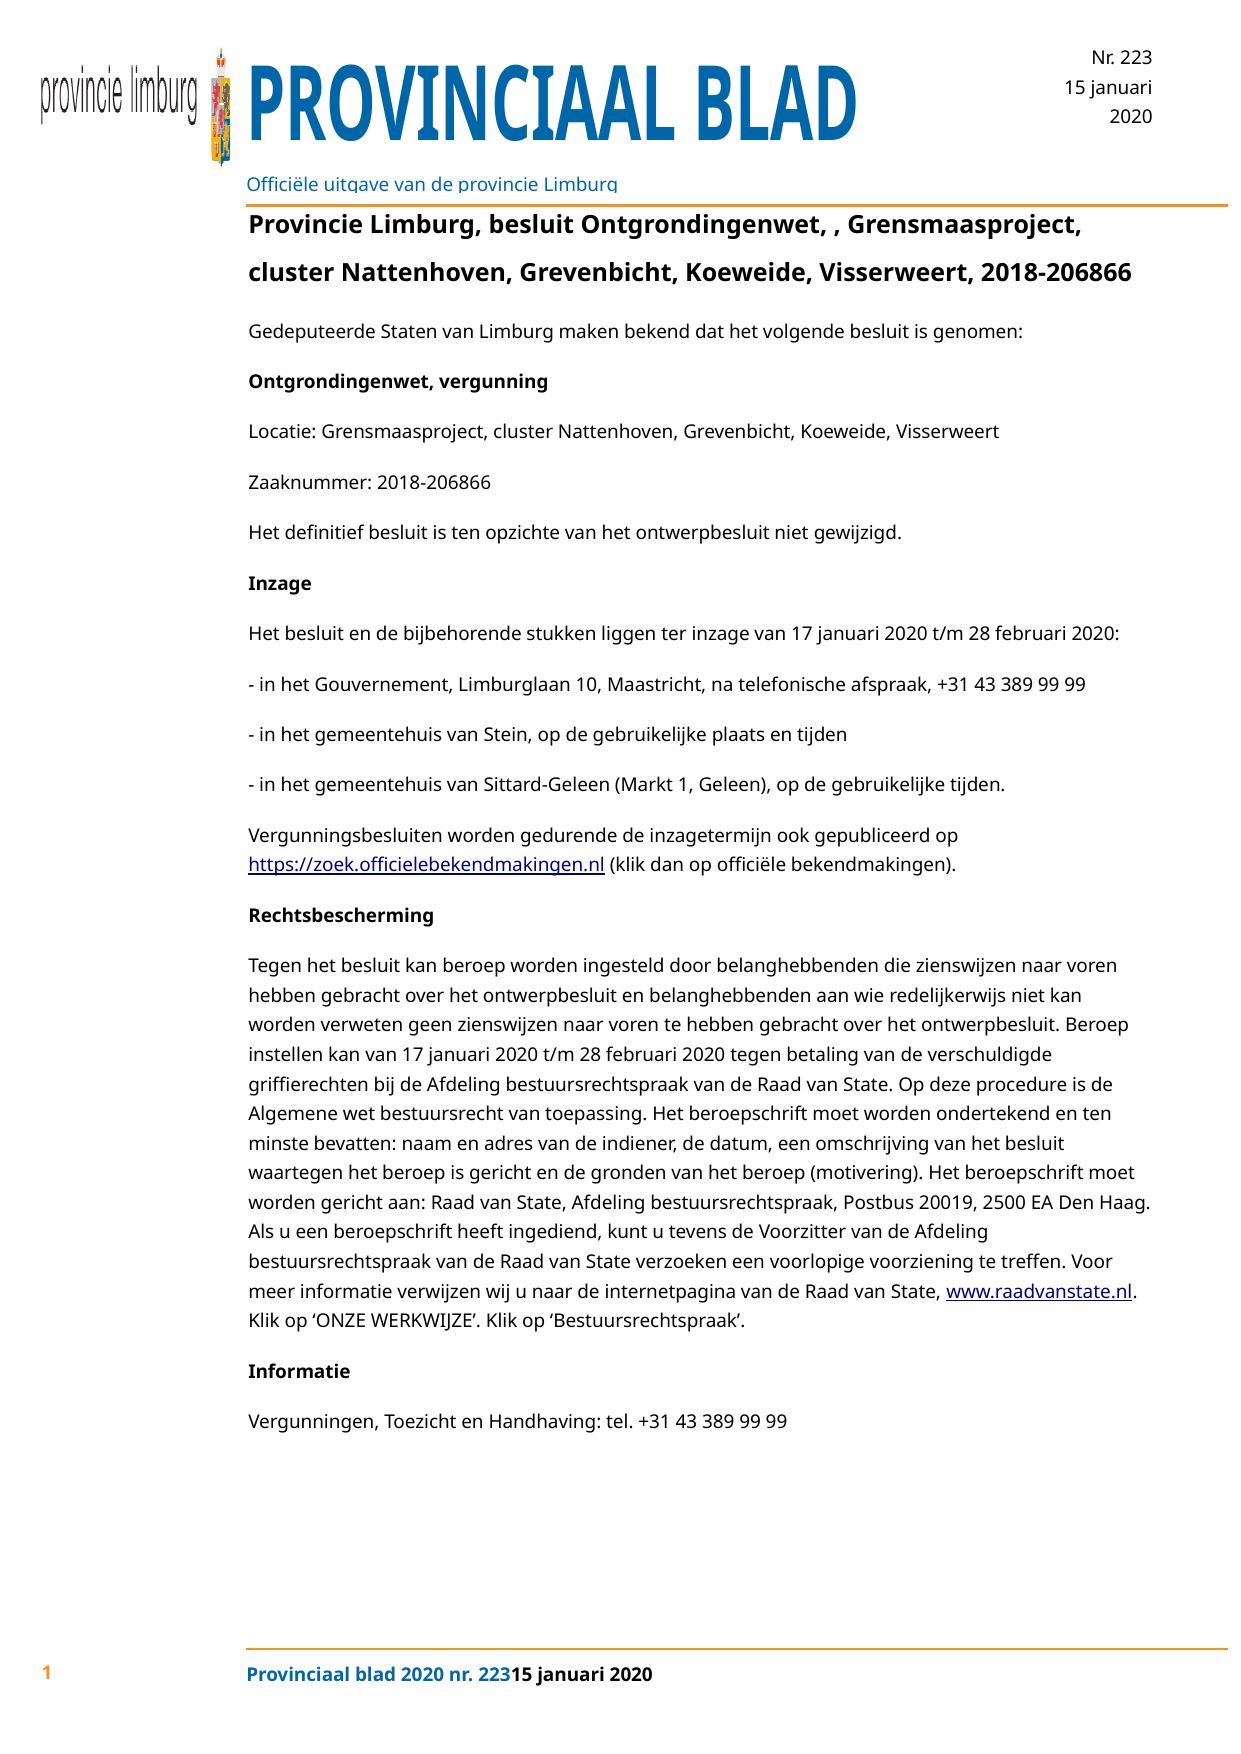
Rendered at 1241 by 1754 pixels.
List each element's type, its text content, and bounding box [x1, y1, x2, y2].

text Zaaknummer: 2018-206866 [248, 469, 1152, 495]
text Het besluit en de bijbehorende stukken liggen ter inzage van 17 januari 2020 t/m 28 februari 2020: [248, 620, 1152, 646]
text Locatie: Grensmaasproject, cluster Nattenhoven, Grevenbicht, Koeweide, Visserweert [248, 419, 1152, 444]
text Ontgrondingenwet, vergunning [248, 368, 1152, 394]
text Het definitief besluit is ten opzichte van het ontwerpbesluit niet gewijzigd. [248, 519, 1152, 545]
text Inzage [248, 570, 1152, 596]
text - in het Gouvernement, Limburglaan 10, Maastricht, na telefonische afspraak, +31 43 389 99 99 [248, 671, 1152, 697]
text Gedeputeerde Staten van Limburg maken bekend dat het volgende besluit is genomen: [248, 318, 1152, 344]
picture [41, 47, 231, 172]
text Vergunningsbesluiten worden gedurende de inzagetermijn ook gepubliceerd op https://zoek.officielebekendmakingen.nl (klik dan op officiële bekendmakingen). [248, 822, 1152, 877]
text Vergunningen, Toezicht en Handhaving: tel. +31 43 389 99 99 [248, 1408, 1152, 1434]
text Informatie [248, 1358, 1152, 1384]
text - in het gemeentehuis van Sittard-Geleen (Markt 1, Geleen), op de gebruikelijke tijden. [248, 772, 1152, 797]
text Provincie Limburg, besluit Ontgrondingenwet, , Grensmaasproject, cluster Nattenhoven, Grevenbicht, Koeweide, Visserweert, 2018-206866 [248, 207, 1152, 288]
text Rechtsbescherming [248, 902, 1152, 928]
text Tegen het besluit kan beroep worden ingesteld door belanghebbenden die zienswijzen naar voren hebben gebracht over het ontwerpbesluit en belanghebbenden aan wie redelijkerwijs niet kan worden verweten geen zienswijzen naar voren te hebben gebracht over het ontwerpbesluit. Beroep instellen kan van 17 januari 2020 t/m 28 februari 2020 tegen betaling van de verschuldigde griffierechten bij de Afdeling bestuursrechtspraak van de Raad van State. Op deze procedure is de Algemene wet bestuursrecht van toepassing. Het beroepschrift moet worden ondertekend en ten minste bevatten: naam en adres van de indiener, de datum, een omschrijving van het besluit waartegen het beroep is gericht en de gronden van het beroep (motivering). Het beroepschrift moet worden gericht aan: Raad van State, Afdeling bestuursrechtspraak, Postbus 20019, 2500 EA Den Haag. Als u een beroepschrift heeft ingediend, kunt u tevens de Voorzitter van de Afdeling bestuursrechtspraak van de Raad van State verzoeken een voorlopige voorziening te treffen. Voor meer informatie verwijzen wij u naar de internetpagina van de Raad van State, www.raadvanstate.nl. Klik op ‘ONZE WERKWIJZE’. Klik op ‘Bestuursrechtspraak’. [248, 952, 1152, 1333]
text - in het gemeentehuis van Stein, op de gebruikelijke plaats en tijden [248, 721, 1152, 747]
